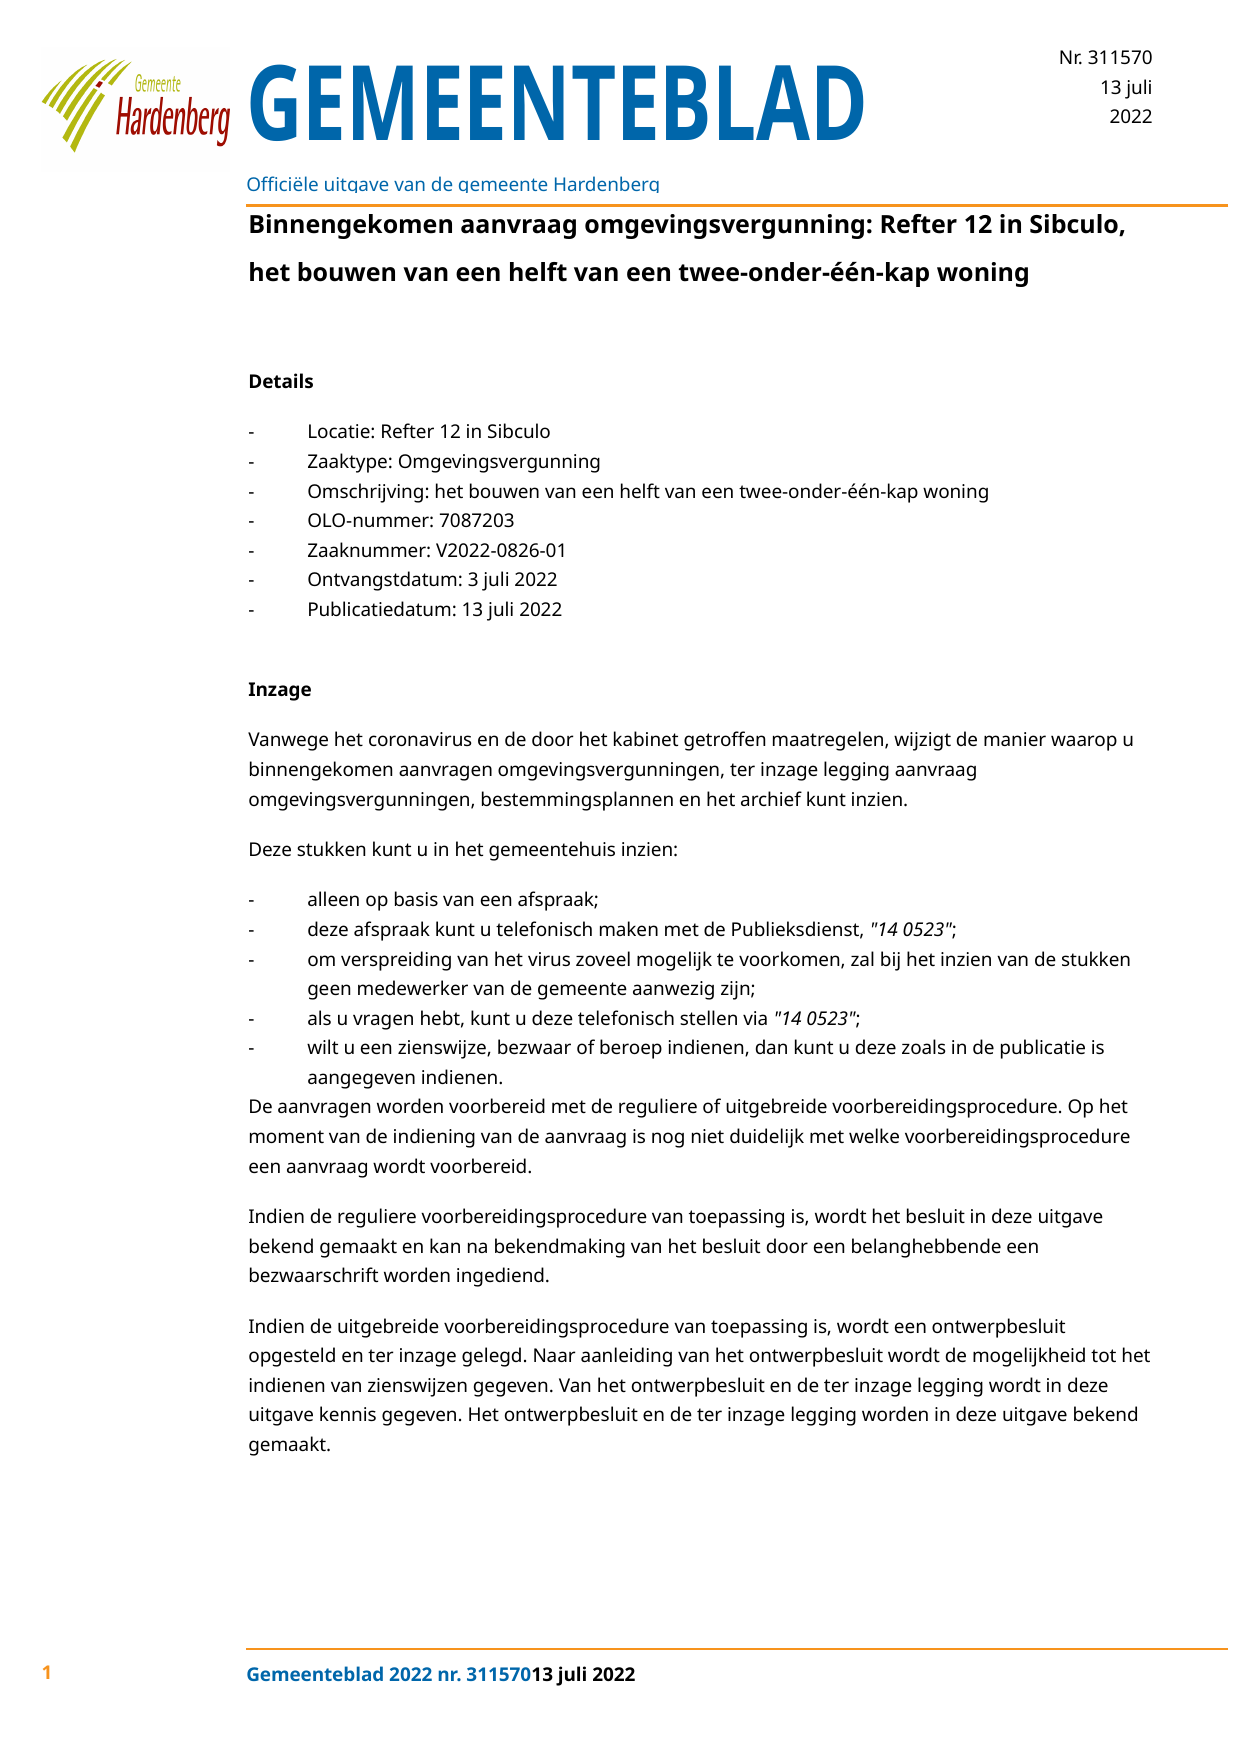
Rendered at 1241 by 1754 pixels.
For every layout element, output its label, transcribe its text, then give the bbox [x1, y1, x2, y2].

list Zaaktype: Omgevingsvergunning [248, 448, 1152, 474]
list wilt u een zienswijze, bezwaar of beroep indienen, dan kunt u deze zoals in de publicatie is aangegeven indienen. [248, 1034, 1152, 1090]
text Indien de reguliere voorbereidingsprocedure van toepassing is, wordt het besluit in deze uitgave bekend gemaakt en kan na bekendmaking van het besluit door een belanghebbende een bezwaarschrift worden ingediend. [248, 1203, 1152, 1288]
list als u vragen hebt, kunt u deze telefonisch stellen via "14 0523"; [248, 1005, 1152, 1031]
picture [41, 47, 231, 172]
text Indien de uitgebreide voorbereidingsprocedure van toepassing is, wordt een ontwerpbesluit opgesteld en ter inzage gelegd. Naar aanleiding van het ontwerpbesluit wordt de mogelijkheid tot het indienen van zienswijzen gegeven. Van het ontwerpbesluit en de ter inzage legging wordt in deze uitgave kennis gegeven. Het ontwerpbesluit en de ter inzage legging worden in deze uitgave bekend gemaakt. [248, 1313, 1152, 1457]
text De aanvragen worden voorbereid met de reguliere of uitgebreide voorbereidingsprocedure. Op het moment van de indiening van de aanvraag is nog niet duidelijk met welke voorbereidingsprocedure een aanvraag wordt voorbereid. [248, 1094, 1152, 1179]
text Vanwege het coronavirus en de door het kabinet getroffen maatregelen, wijzigt de manier waarop u binnengekomen aanvragen omgevingsvergunningen, ter inzage legging aanvraag omgevingsvergunningen, bestemmingsplannen en het archief kunt inzien. [248, 727, 1152, 812]
text Inzage [248, 676, 1152, 702]
list om verspreiding van het virus zoveel mogelijk te voorkomen, zal bij het inzien van de stukken geen medewerker van de gemeente aanwezig zijn; [248, 946, 1152, 1001]
list alleen op basis van een afspraak; [248, 887, 1152, 912]
list Locatie: Refter 12 in Sibculo [248, 419, 1152, 444]
list Zaaknummer: V2022-0826-01 [248, 537, 1152, 563]
list Ontvangstdatum: 3 juli 2022 [248, 567, 1152, 592]
text Details [248, 368, 1152, 394]
list Omschrijving: het bouwen van een helft van een twee-onder-één-kap woning [248, 478, 1152, 504]
list OLO-nummer: 7087203 [248, 507, 1152, 533]
text Binnengekomen aanvraag omgevingsvergunning: Refter 12 in Sibculo, het bouwen van een helft van een twee-onder-één-kap woning [248, 207, 1152, 288]
list Publicatiedatum: 13 juli 2022 [248, 596, 1152, 622]
list deze afspraak kunt u telefonisch maken met de Publieksdienst, "14 0523"; [248, 916, 1152, 942]
text Deze stukken kunt u in het gemeentehuis inzien: [248, 836, 1152, 862]
